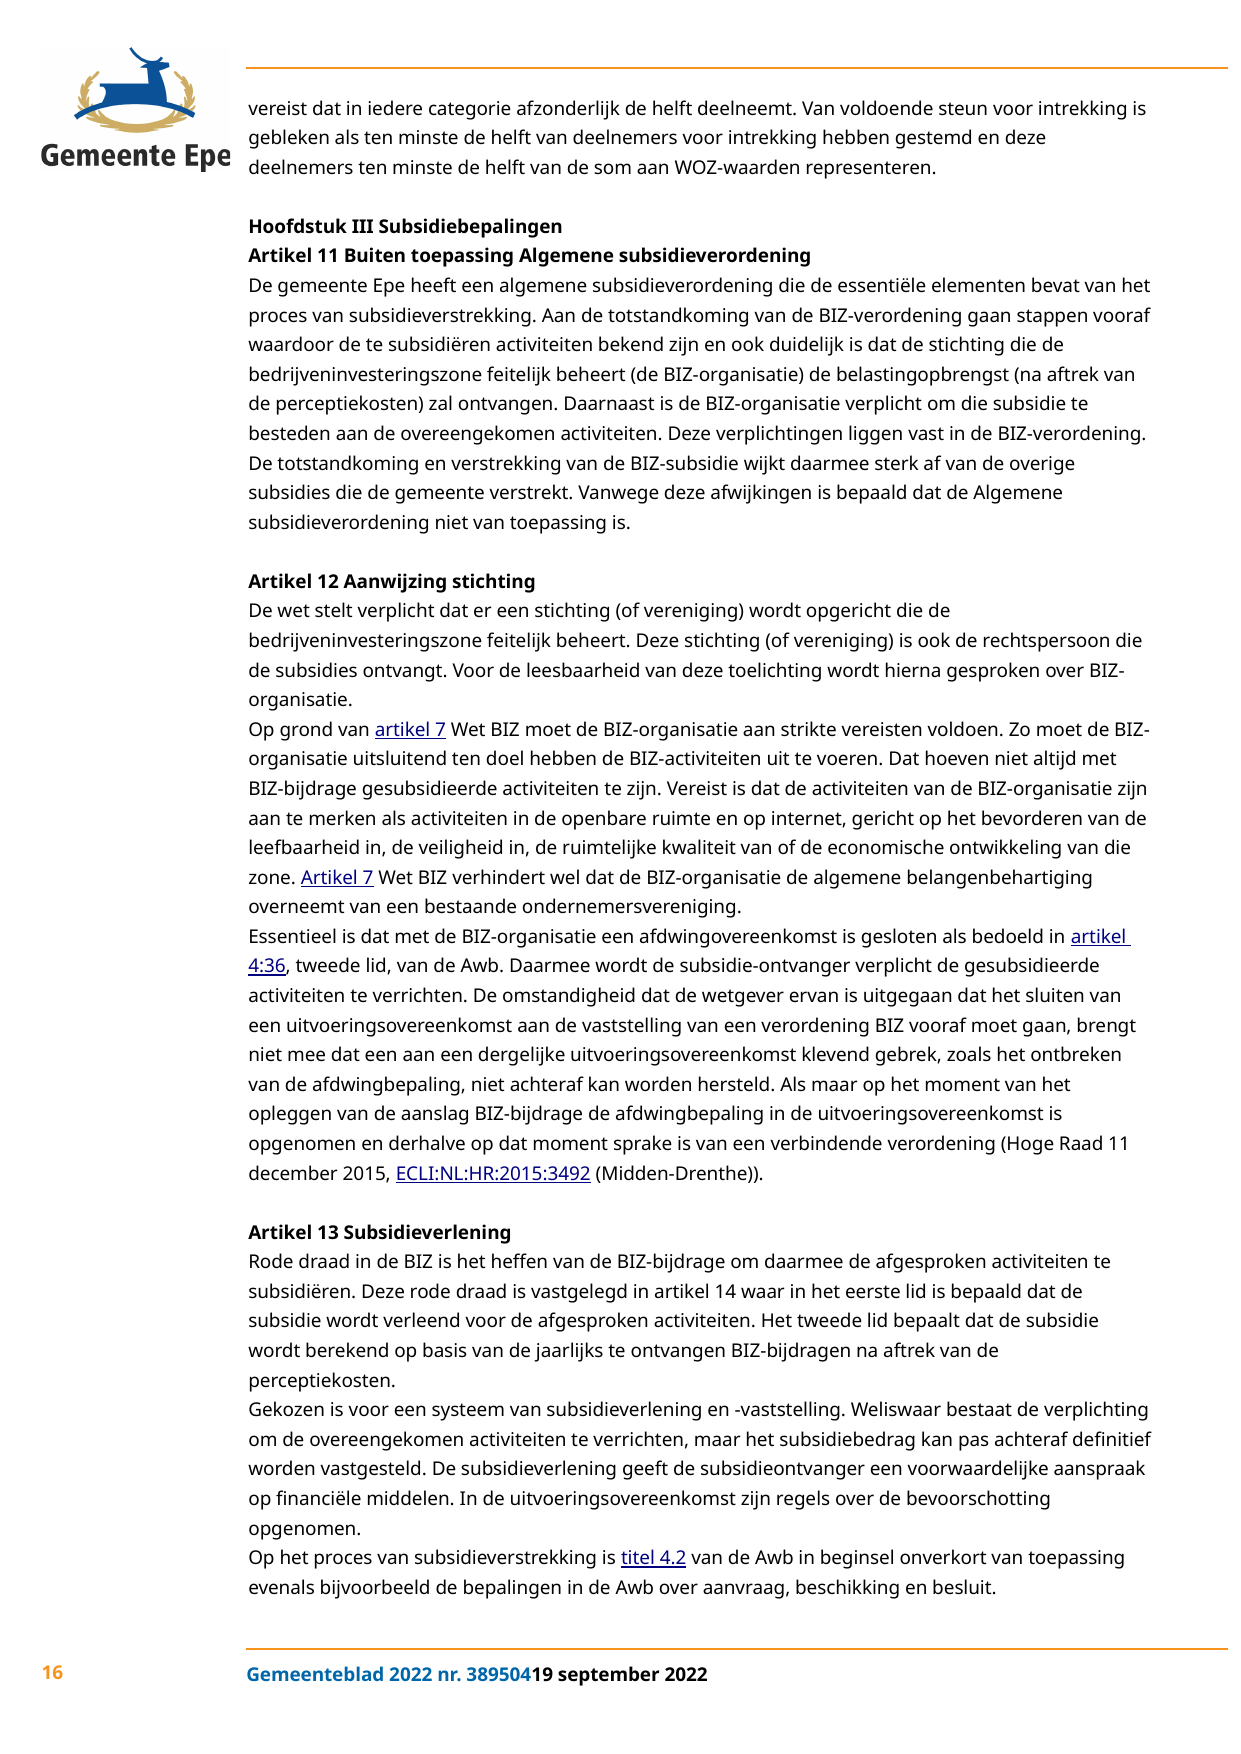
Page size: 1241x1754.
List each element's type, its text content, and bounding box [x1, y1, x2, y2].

text Artikel 11 Buiten toepassing Algemene subsidieverordening [248, 243, 1152, 268]
text Op grond van artikel 7 Wet BIZ moet de BIZ-organisatie aan strikte vereisten voldoen. Zo moet de BIZ-organisatie uitsluitend ten doel hebben de BIZ-activiteiten uit te voeren. Dat hoeven niet altijd met BIZ-bijdrage gesubsidieerde activiteiten te zijn. Vereist is dat de activiteiten van de BIZ-organisatie zijn aan te merken als activiteiten in de openbare ruimte en op internet, gericht op het bevorderen van de leefbaarheid in, de veiligheid in, de ruimtelijke kwaliteit van of de economische ontwikkeling van die zone. Artikel 7 Wet BIZ verhindert wel dat de BIZ-organisatie de algemene belangenbehartiging overneemt van een bestaande ondernemersvereniging. [248, 716, 1152, 919]
text Artikel 12 Aanwijzing stichting [248, 568, 1152, 594]
text Essentieel is dat met de BIZ-organisatie een afdwingovereenkomst is gesloten als bedoeld in artikel 4:36, tweede lid, van de Awb. Daarmee wordt de subsidie-ontvanger verplicht de gesubsidieerde activiteiten te verrichten. De omstandigheid dat de wetgever ervan is uitgegaan dat het sluiten van een uitvoeringsovereenkomst aan de vaststelling van een verordening BIZ vooraf moet gaan, brengt niet mee dat een aan een dergelijke uitvoeringsovereenkomst klevend gebrek, zoals het ontbreken van de afdwingbepaling, niet achteraf kan worden hersteld. Als maar op het moment van het opleggen van de aanslag BIZ-bijdrage de afdwingbepaling in de uitvoeringsovereenkomst is opgenomen en derhalve op dat moment sprake is van een verbindende verordening (Hoge Raad 11 december 2015, ECLI:NL:HR:2015:3492 (Midden-Drenthe)). [248, 923, 1152, 1186]
text vereist dat in iedere categorie afzonderlijk de helft deelneemt. Van voldoende steun voor intrekking is gebleken als ten minste de helft van deelnemers voor intrekking hebben gestemd en deze deelnemers ten minste de helft van de som aan WOZ-waarden representeren. [248, 95, 1152, 180]
text Gekozen is voor een systeem van subsidieverlening en -vaststelling. Weliswaar bestaat de verplichting om de overeengekomen activiteiten te verrichten, maar het subsidiebedrag kan pas achteraf definitief worden vastgesteld. De subsidieverlening geeft de subsidieontvanger een voorwaardelijke aanspraak op financiële middelen. In de uitvoeringsovereenkomst zijn regels over de bevoorschotting opgenomen. [248, 1396, 1152, 1541]
text Op het proces van subsidieverstrekking is titel 4.2 van de Awb in beginsel onverkort van toepassing evenals bijvoorbeeld de bepalingen in de Awb over aanvraag, beschikking en besluit. [248, 1544, 1152, 1600]
text De wet stelt verplicht dat er een stichting (of vereniging) wordt opgericht die de bedrijveninvesteringszone feitelijk beheert. Deze stichting (of vereniging) is ook de rechtspersoon die de subsidies ontvangt. Voor de leesbaarheid van deze toelichting wordt hierna gesproken over BIZ-organisatie. [248, 598, 1152, 712]
text Hoofdstuk III Subsidiebepalingen [248, 213, 1152, 239]
picture [41, 47, 231, 172]
text Artikel 13 Subsidieverlening [248, 1219, 1152, 1245]
text De gemeente Epe heeft een algemene subsidieverordening die de essentiële elementen bevat van het proces van subsidieverstrekking. Aan de totstandkoming van de BIZ-verordening gaan stappen vooraf waardoor de te subsidiëren activiteiten bekend zijn en ook duidelijk is dat de stichting die de bedrijveninvesteringszone feitelijk beheert (de BIZ-organisatie) de belastingopbrengst (na aftrek van de perceptiekosten) zal ontvangen. Daarnaast is de BIZ-organisatie verplicht om die subsidie te besteden aan de overeengekomen activiteiten. Deze verplichtingen liggen vast in de BIZ-verordening. De totstandkoming en verstrekking van de BIZ-subsidie wijkt daarmee sterk af van de overige subsidies die de gemeente verstrekt. Vanwege deze afwijkingen is bepaald dat de Algemene subsidieverordening niet van toepassing is. [248, 272, 1152, 535]
text Rode draad in de BIZ is het heffen van de BIZ-bijdrage om daarmee de afgesproken activiteiten te subsidiëren. Deze rode draad is vastgelegd in artikel 14 waar in het eerste lid is bepaald dat de subsidie wordt verleend voor de afgesproken activiteiten. Het tweede lid bepaalt dat de subsidie wordt berekend op basis van de jaarlijks te ontvangen BIZ-bijdragen na aftrek van de perceptiekosten. [248, 1248, 1152, 1393]
